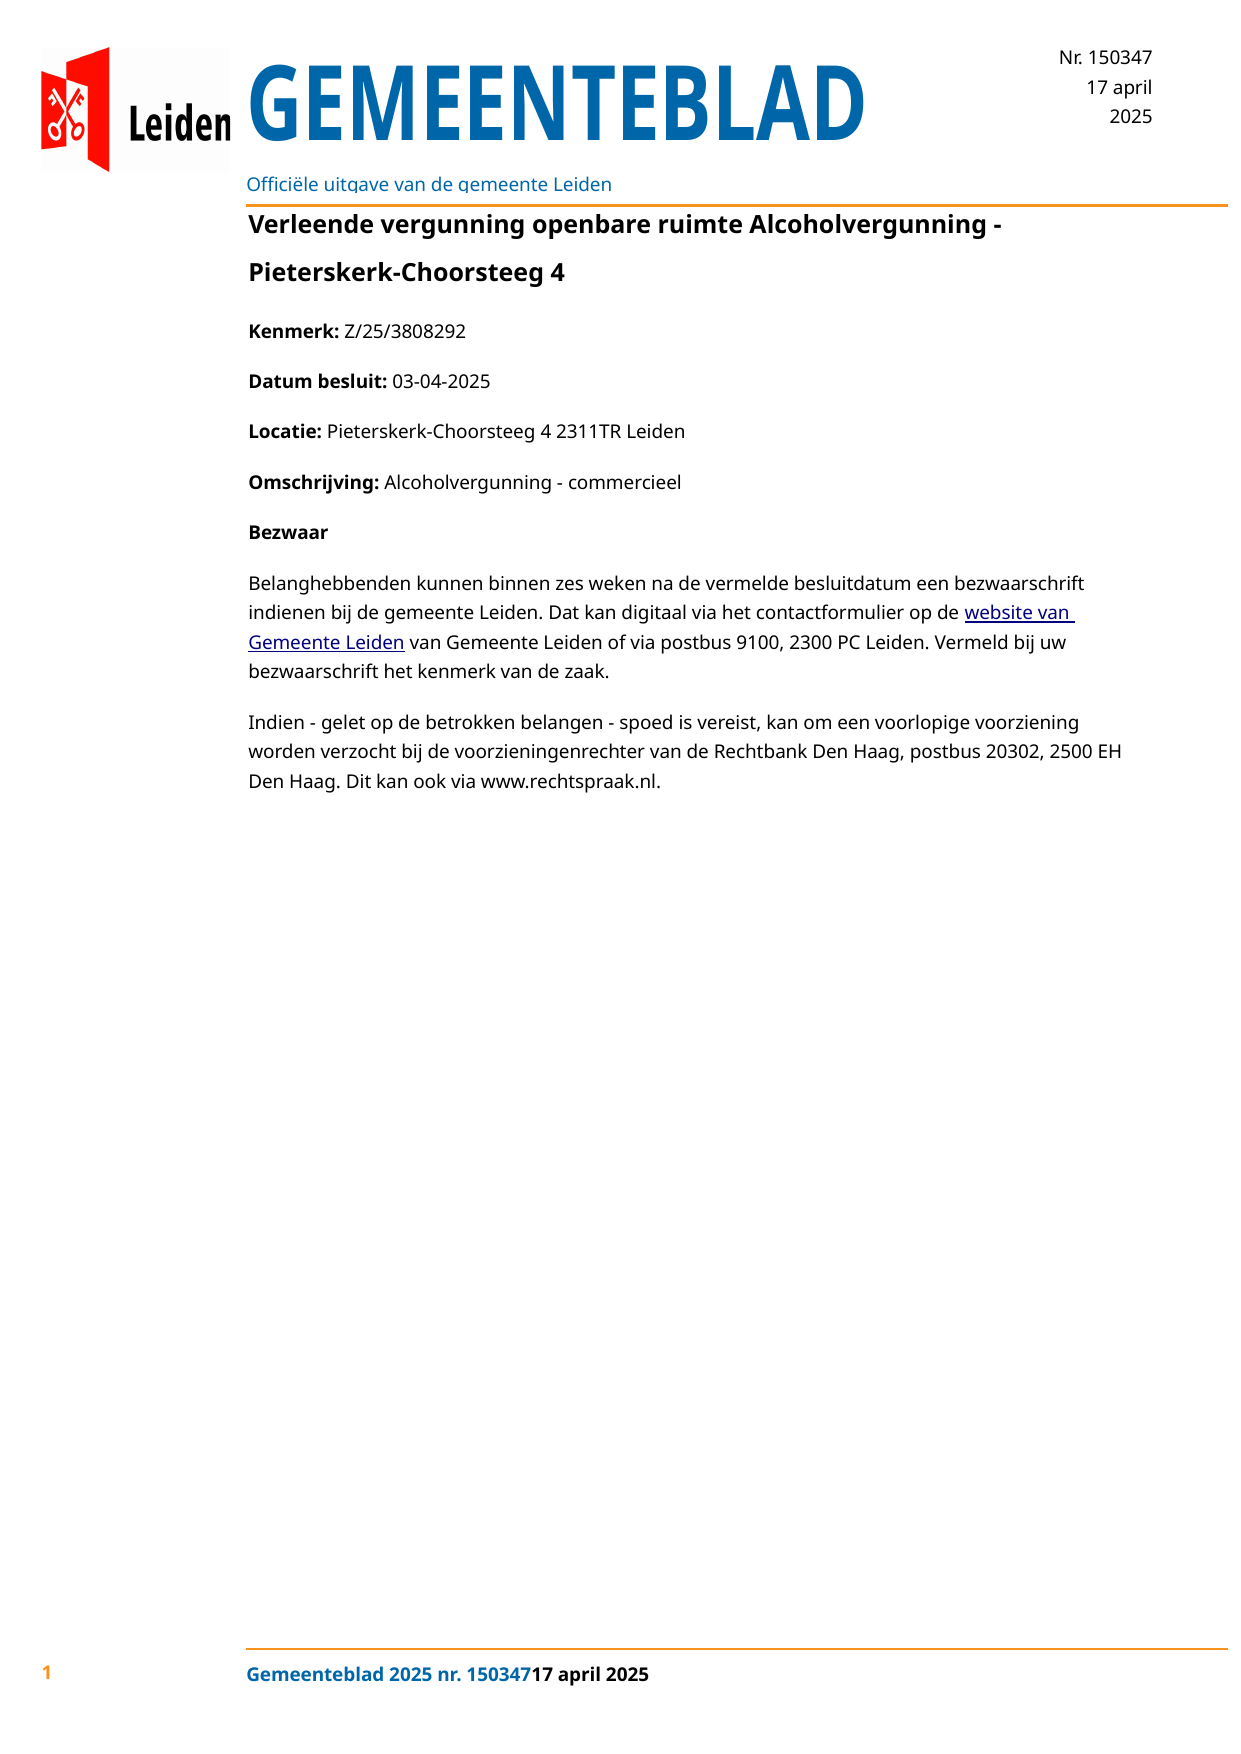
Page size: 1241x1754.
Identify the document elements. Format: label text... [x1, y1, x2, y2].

text Belanghebbenden kunnen binnen zes weken na de vermelde besluitdatum een bezwaarschrift indienen bij de gemeente Leiden. Dat kan digitaal via het contactformulier op de website van Gemeente Leiden van Gemeente Leiden of via postbus 9100, 2300 PC Leiden. Vermeld bij uw bezwaarschrift het kenmerk van de zaak. [248, 570, 1152, 684]
text Kenmerk: Z/25/3808292 [248, 318, 1152, 344]
picture [41, 47, 231, 172]
text Indien - gelet op de betrokken belangen - spoed is vereist, kan om een voorlopige voorziening worden verzocht bij de voorzieningenrechter van de Rechtbank Den Haag, postbus 20302, 2500 EH Den Haag. Dit kan ook via www.rechtspraak.nl. [248, 709, 1152, 794]
text Datum besluit: 03-04-2025 [248, 368, 1152, 394]
text Locatie: Pieterskerk-Choorsteeg 4 2311TR Leiden [248, 419, 1152, 444]
text Omschrijving: Alcoholvergunning - commercieel [248, 469, 1152, 495]
text Bezwaar [248, 519, 1152, 545]
text Verleende vergunning openbare ruimte Alcoholvergunning - Pieterskerk-Choorsteeg 4 [248, 207, 1152, 288]
